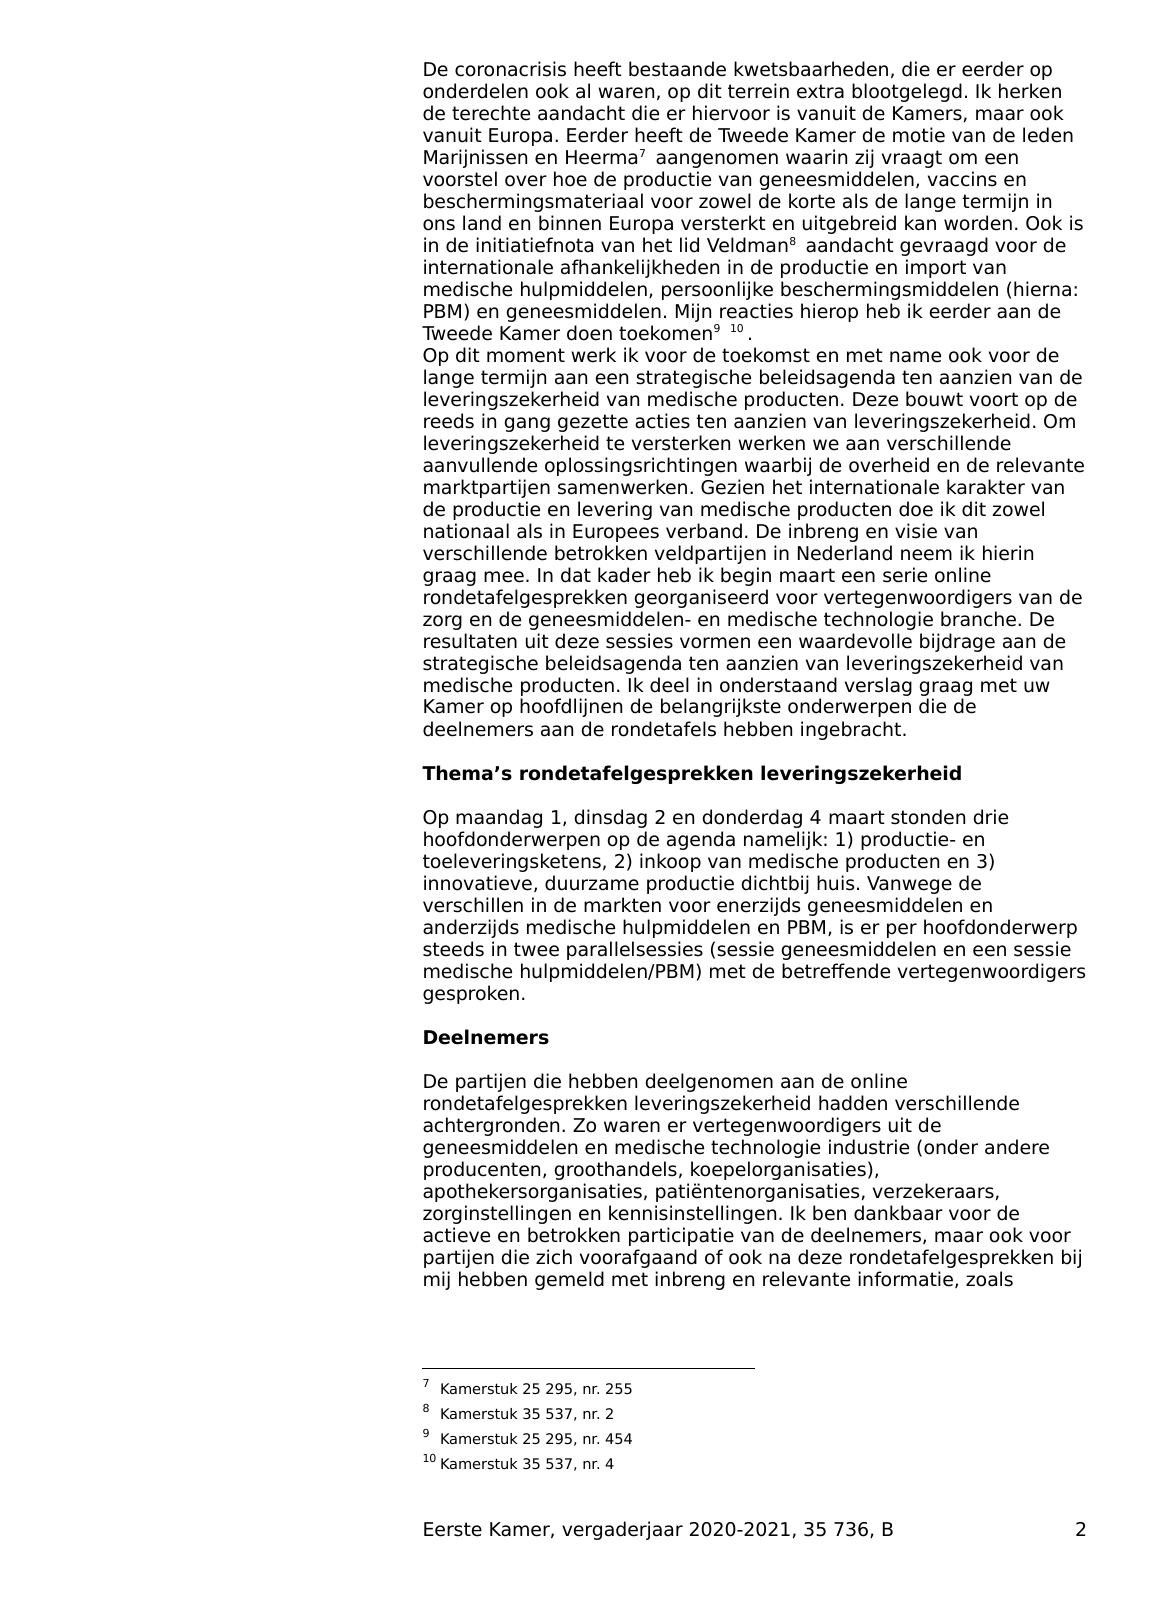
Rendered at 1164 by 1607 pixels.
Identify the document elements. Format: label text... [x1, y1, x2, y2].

subtitle Thema’s rondetafelgesprekken leveringszekerheid [422, 763, 1087, 784]
text De partijen die hebben deelgenomen aan de online rondetafelgesprekken leveringszekerheid hadden verschillende achtergronden. Zo waren er vertegenwoordigers uit de geneesmiddelen en medische technologie industrie (onder andere producenten, groothandels, koepelorganisaties), apothekersorganisaties, patiëntenorganisaties, verzekeraars, zorginstellingen en kennisinstellingen. Ik ben dankbaar voor de actieve en betrokken participatie van de deelnemers, maar ook voor partijen die zich voorafgaand of ook na deze rondetafelgesprekken bij mij hebben gemeld met inbreng en relevante informatie, zoals [422, 1071, 1087, 1291]
text Kamerstuk 35 537, nr. 2 [422, 1402, 1087, 1424]
subtitle Deelnemers [422, 1027, 1087, 1049]
text Kamerstuk 25 295, nr. 454 [422, 1427, 1087, 1449]
text De coronacrisis heeft bestaande kwetsbaarheden, die er eerder op onderdelen ook al waren, op dit terrein extra blootgelegd. Ik herken de terechte aandacht die er hiervoor is vanuit de Kamers, maar ook vanuit Europa. Eerder heeft de Tweede Kamer de motie van de leden Marijnissen en Heerma aangenomen waarin zij vraagt om een voorstel over hoe de productie van geneesmiddelen, vaccins en beschermingsmateriaal voor zowel de korte als de lange termijn in ons land en binnen Europa versterkt en uitgebreid kan worden. Ook is in de initiatiefnota van het lid Veldman aandacht gevraagd voor de internationale afhankelijkheden in de productie en import van medische hulpmiddelen, persoonlijke beschermingsmiddelen (hierna: PBM) en geneesmiddelen. Mijn reacties hierop heb ik eerder aan de Tweede Kamer doen toekomen . [422, 59, 1087, 345]
text Op maandag 1, dinsdag 2 en donderdag 4 maart stonden drie hoofdonderwerpen op de agenda namelijk: 1) productie- en toeleveringsketens, 2) inkoop van medische producten en 3) innovatieve, duurzame productie dichtbij huis. Vanwege de verschillen in de markten voor enerzijds geneesmiddelen en anderzijds medische hulpmiddelen en PBM, is er per hoofdonderwerp steeds in twee parallelsessies (sessie geneesmiddelen en een sessie medische hulpmiddelen/PBM) met de betreffende vertegenwoordigers gesproken. [422, 807, 1087, 1004]
text Kamerstuk 25 295, nr. 255 [422, 1377, 1087, 1399]
text Kamerstuk 35 537, nr. 4 [422, 1452, 1087, 1474]
text Op dit moment werk ik voor de toekomst en met name ook voor de lange termijn aan een strategische beleidsagenda ten aanzien van de leveringszekerheid van medische producten. Deze bouwt voort op de reeds in gang gezette acties ten aanzien van leveringszekerheid. Om leveringszekerheid te versterken werken we aan verschillende aanvullende oplossingsrichtingen waarbij de overheid en de relevante marktpartijen samenwerken. Gezien het internationale karakter van de productie en levering van medische producten doe ik dit zowel nationaal als in Europees verband. De inbreng en visie van verschillende betrokken veldpartijen in Nederland neem ik hierin graag mee. In dat kader heb ik begin maart een serie online rondetafelgesprekken georganiseerd voor vertegenwoordigers van de zorg en de geneesmiddelen- en medische technologie branche. De resultaten uit deze sessies vormen een waardevolle bijdrage aan de strategische beleidsagenda ten aanzien van leveringszekerheid van medische producten. Ik deel in onderstaand verslag graag met uw Kamer op hoofdlijnen de belangrijkste onderwerpen die de deelnemers aan de rondetafels hebben ingebracht. [422, 345, 1087, 740]
